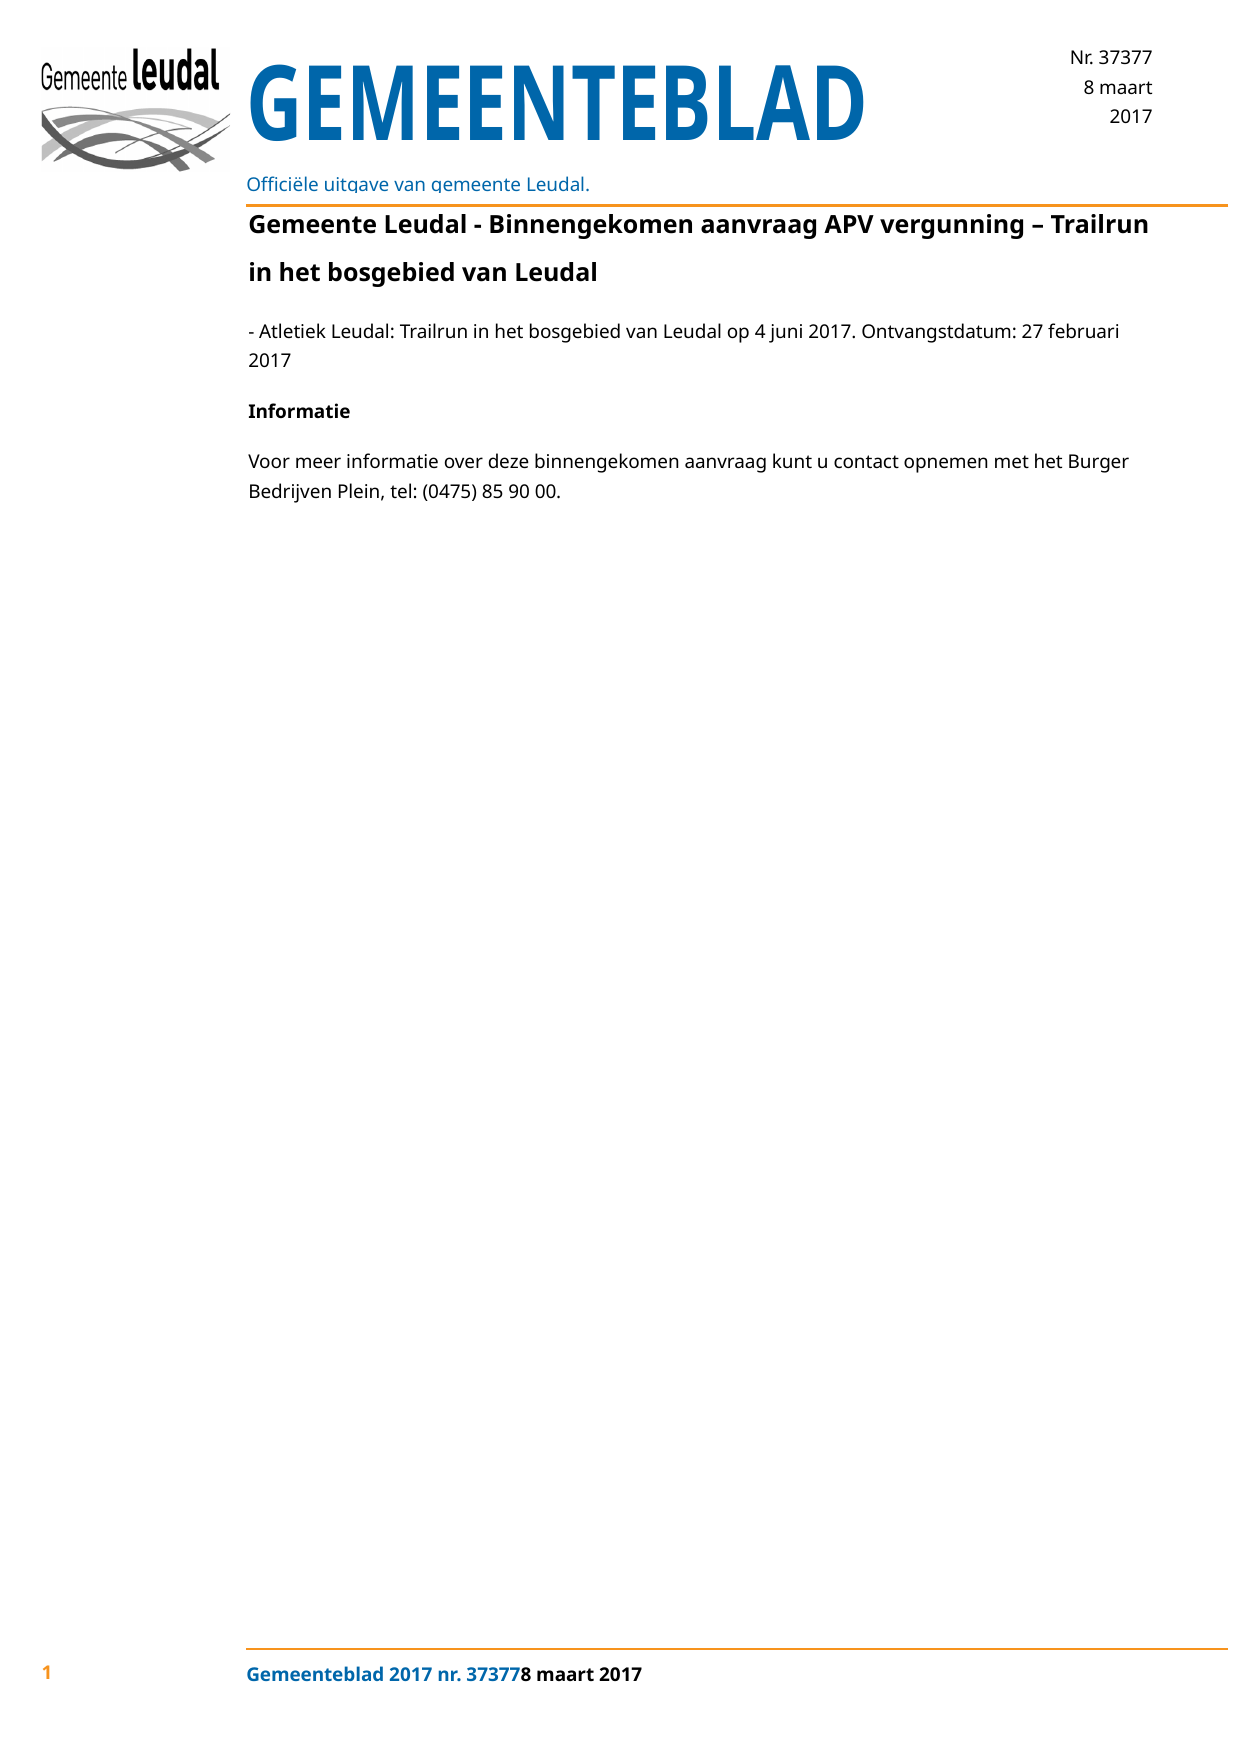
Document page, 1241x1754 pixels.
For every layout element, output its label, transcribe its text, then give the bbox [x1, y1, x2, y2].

picture [41, 47, 231, 172]
text - Atletiek Leudal: Trailrun in het bosgebied van Leudal op 4 juni 2017. Ontvangstdatum: 27 februari 2017 [248, 318, 1152, 373]
text Informatie [248, 398, 1152, 424]
text Gemeente Leudal - Binnengekomen aanvraag APV vergunning – Trailrun in het bosgebied van Leudal [248, 207, 1152, 288]
text Voor meer informatie over deze binnengekomen aanvraag kunt u contact opnemen met het Burger Bedrijven Plein, tel: (0475) 85 90 00. [248, 448, 1152, 504]
